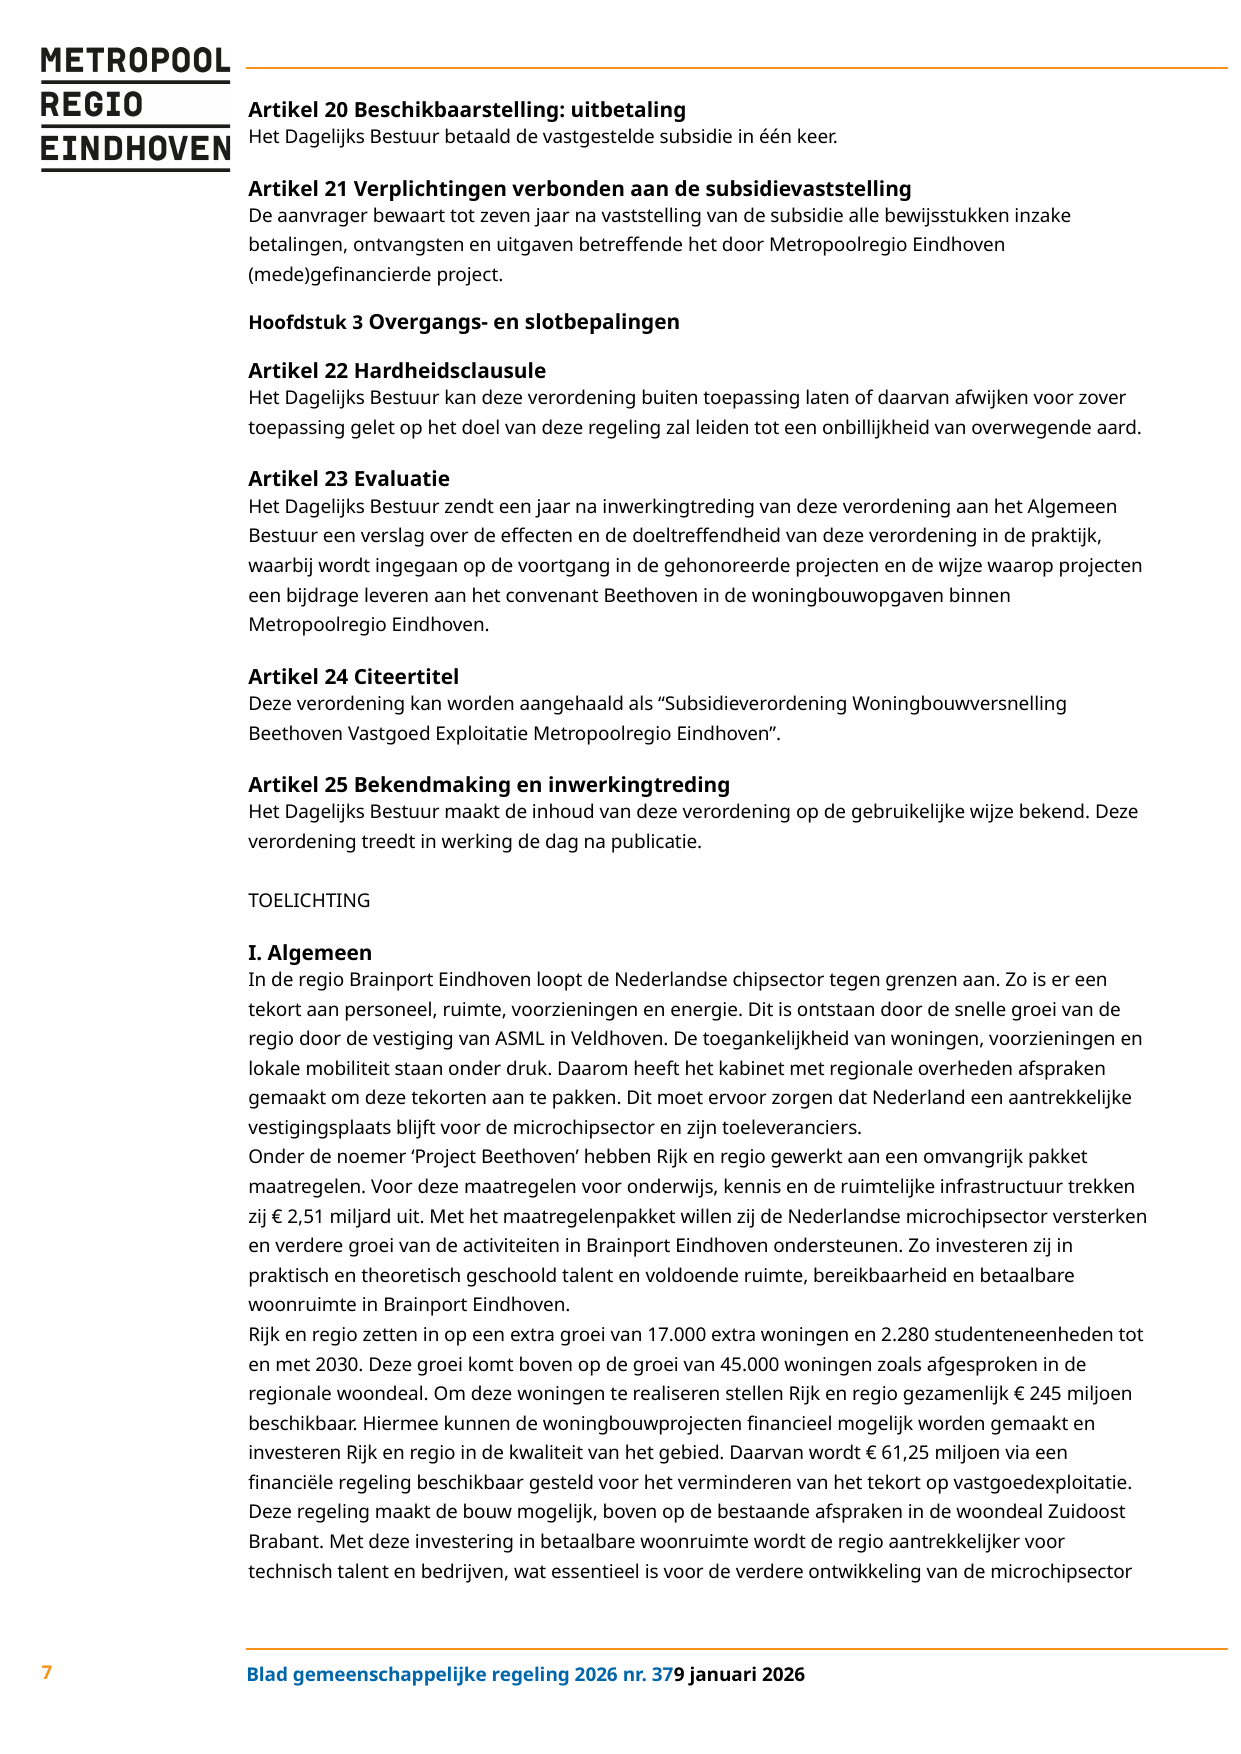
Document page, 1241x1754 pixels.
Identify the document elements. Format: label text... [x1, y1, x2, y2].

text Rijk en regio zetten in op een extra groei van 17.000 extra woningen en 2.280 studenteneenheden tot en met 2030. Deze groei komt boven op de groei van 45.000 woningen zoals afgesproken in de regionale woondeal. Om deze woningen te realiseren stellen Rijk en regio gezamenlijk € 245 miljoen beschikbaar. Hiermee kunnen de woningbouwprojecten financieel mogelijk worden gemaakt en investeren Rijk en regio in de kwaliteit van het gebied. Daarvan wordt € 61,25 miljoen via een financiële regeling beschikbaar gesteld voor het verminderen van het tekort op vastgoedexploitatie. [248, 1321, 1152, 1495]
text Het Dagelijks Bestuur zendt een jaar na inwerkingtreding van deze verordening aan het Algemeen Bestuur een verslag over de effecten en de doeltreffendheid van deze verordening in de praktijk, waarbij wordt ingegaan op de voortgang in de gehonoreerde projecten en de wijze waarop projecten een bijdrage leveren aan het convenant Beethoven in de woningbouwopgaven binnen Metropoolregio Eindhoven. [248, 493, 1152, 637]
text Hoofdstuk 3 Overgangs- en slotbepalingen [248, 307, 1152, 335]
text De aanvrager bewaart tot zeven jaar na vaststelling van de subsidie alle bewijsstukken inzake betalingen, ontvangsten en uitgaven betreffende het door Metropoolregio Eindhoven (mede)gefinancierde project. [248, 202, 1152, 287]
text TOELICHTING [248, 887, 1152, 913]
text Artikel 25 Bekendmaking en inwerkingtreding [248, 770, 1152, 799]
text Artikel 23 Evaluatie [248, 464, 1152, 493]
text Artikel 20 Beschikbaarstelling: uitbetaling [248, 95, 1152, 123]
text Deze regeling maakt de bouw mogelijk, boven op de bestaande afspraken in de woondeal Zuidoost Brabant. Met deze investering in betaalbare woonruimte wordt de regio aantrekkelijker voor technisch talent en bedrijven, wat essentieel is voor de verdere ontwikkeling van de microchipsector [248, 1499, 1152, 1584]
text Het Dagelijks Bestuur maakt de inhoud van deze verordening op de gebruikelijke wijze bekend. Deze verordening treedt in werking de dag na publicatie. [248, 799, 1152, 854]
text I. Algemeen [248, 938, 1152, 966]
text Artikel 24 Citeertitel [248, 662, 1152, 690]
text Het Dagelijks Bestuur kan deze verordening buiten toepassing laten of daarvan afwijken voor zover toepassing gelet op het doel van deze regeling zal leiden tot een onbillijkheid van overwegende aard. [248, 384, 1152, 440]
text In de regio Brainport Eindhoven loopt de Nederlandse chipsector tegen grenzen aan. Zo is er een tekort aan personeel, ruimte, voorzieningen en energie. Dit is ontstaan door de snelle groei van de regio door de vestiging van ASML in Veldhoven. De toegankelijkheid van woningen, voorzieningen en lokale mobiliteit staan onder druk. Daarom heeft het kabinet met regionale overheden afspraken gemaakt om deze tekorten aan te pakken. Dit moet ervoor zorgen dat Nederland een aantrekkelijke vestigingsplaats blijft voor de microchipsector en zijn toeleveranciers. [248, 966, 1152, 1140]
text Artikel 21 Verplichtingen verbonden aan de subsidievaststelling [248, 174, 1152, 202]
text Onder de noemer ‘Project Beethoven’ hebben Rijk en regio gewerkt aan een omvangrijk pakket maatregelen. Voor deze maatregelen voor onderwijs, kennis en de ruimtelijke infrastructuur trekken zij € 2,51 miljard uit. Met het maatregelenpakket willen zij de Nederlandse microchipsector versterken en verdere groei van de activiteiten in Brainport Eindhoven ondersteunen. Zo investeren zij in praktisch en theoretisch geschoold talent en voldoende ruimte, bereikbaarheid en betaalbare woonruimte in Brainport Eindhoven. [248, 1144, 1152, 1317]
text Het Dagelijks Bestuur betaald de vastgestelde subsidie in één keer. [248, 123, 1152, 149]
picture [41, 47, 231, 172]
text Artikel 22 Hardheidsclausule [248, 356, 1152, 384]
text Deze verordening kan worden aangehaald als “Subsidieverordening Woningbouwversnelling Beethoven Vastgoed Exploitatie Metropoolregio Eindhoven”. [248, 690, 1152, 746]
